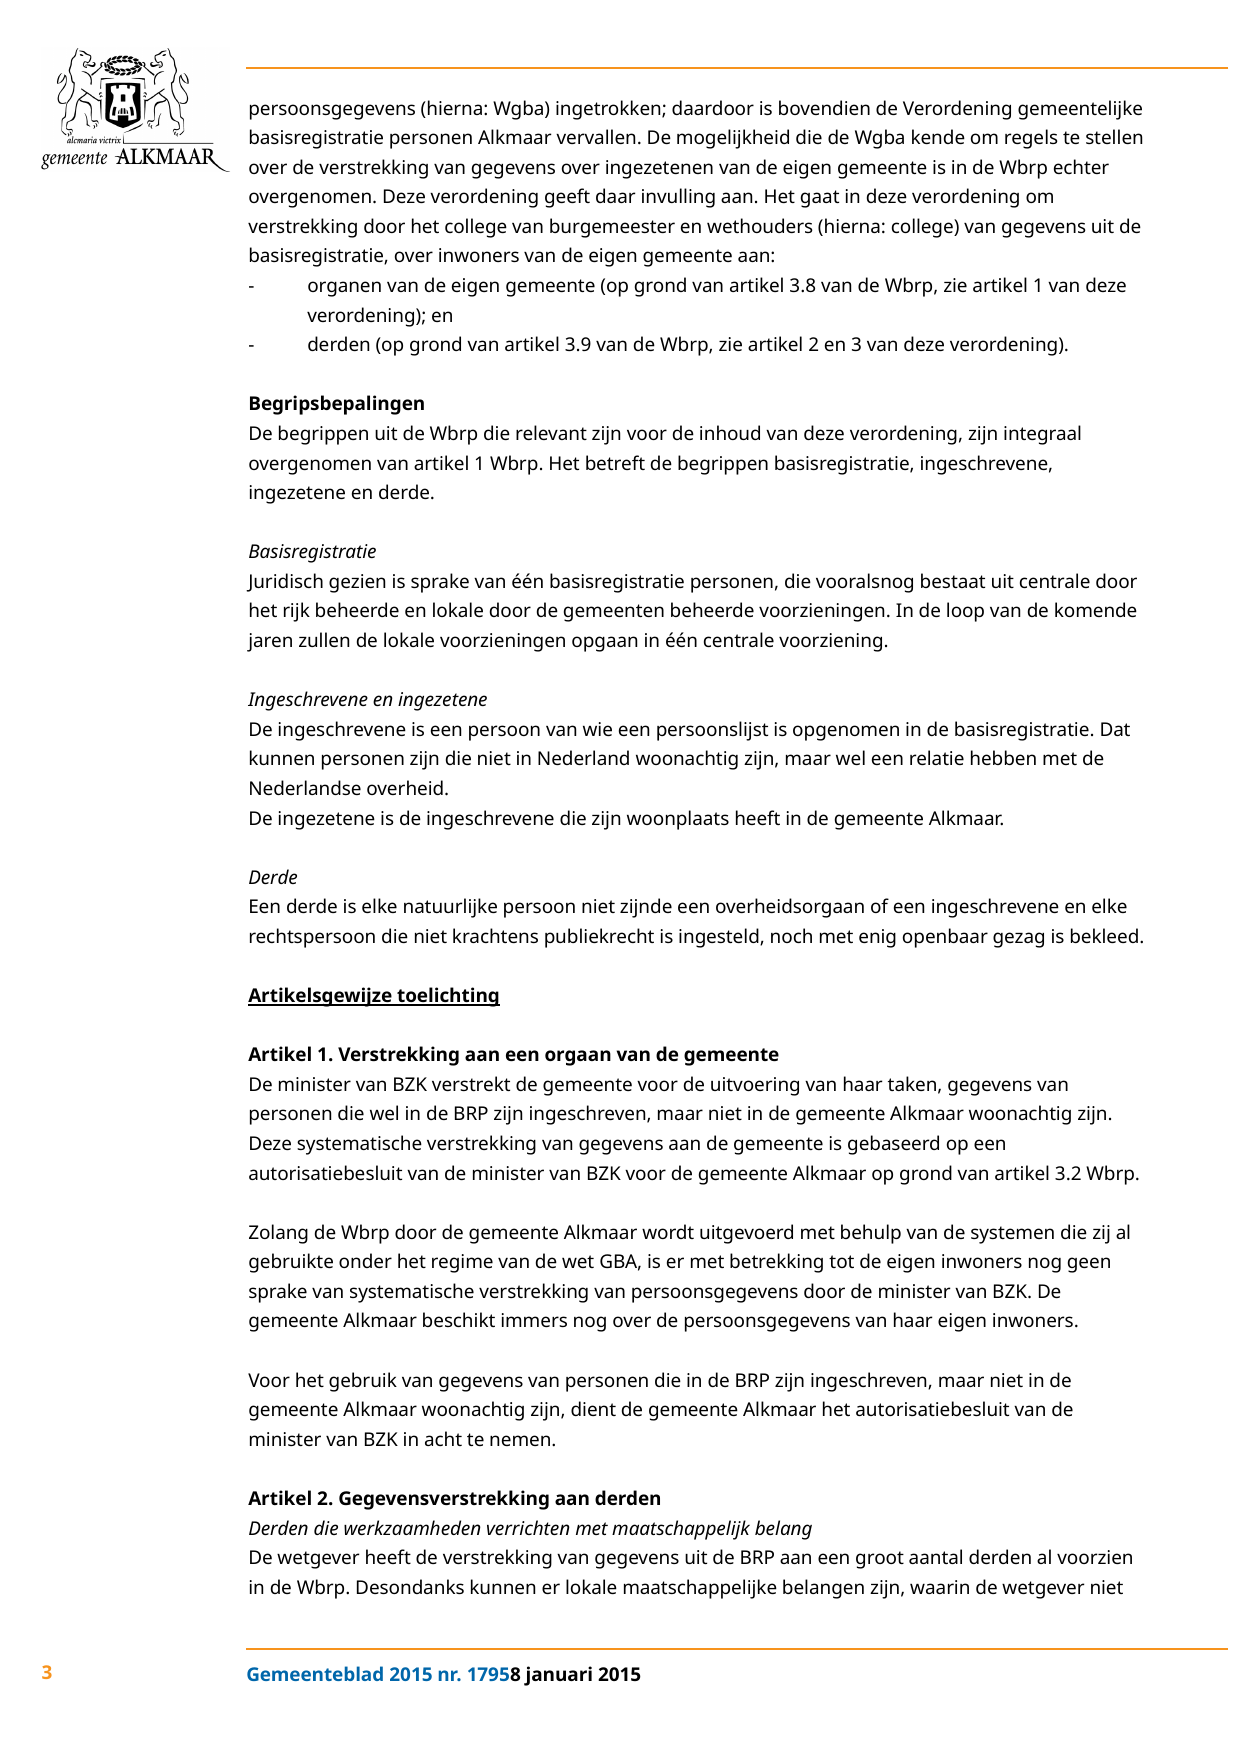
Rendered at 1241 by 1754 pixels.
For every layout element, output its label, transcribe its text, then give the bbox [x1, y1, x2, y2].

text Artikelsgewijze toelichting [248, 982, 1152, 1008]
text De begrippen uit de Wbrp die relevant zijn voor de inhoud van deze verordening, zijn integraal overgenomen van artikel 1 Wbrp. Het betreft de begrippen basisregistratie, ingeschrevene, ingezetene en derde. [248, 420, 1152, 505]
list organen van de eigen gemeente (op grond van artikel 3.8 van de Wbrp, zie artikel 1 van deze verordening); en [248, 272, 1152, 328]
text Derden die werkzaamheden verrichten met maatschappelijk belang [248, 1515, 1152, 1541]
text De minister van BZK verstrekt de gemeente voor de uitvoering van haar taken, gegevens van personen die wel in de BRP zijn ingeschreven, maar niet in de gemeente Alkmaar woonachtig zijn. Deze systematische verstrekking van gegevens aan de gemeente is gebaseerd op een autorisatiebesluit van de minister van BZK voor de gemeente Alkmaar op grond van artikel 3.2 Wbrp. [248, 1071, 1152, 1186]
list derden (op grond van artikel 3.9 van de Wbrp, zie artikel 2 en 3 van deze verordening). [248, 331, 1152, 357]
picture [41, 47, 231, 172]
text Zolang de Wbrp door de gemeente Alkmaar wordt uitgevoerd met behulp van de systemen die zij al gebruikte onder het regime van de wet GBA, is er met betrekking tot de eigen inwoners nog geen sprake van systematische verstrekking van persoonsgegevens door de minister van BZK. De gemeente Alkmaar beschikt immers nog over de persoonsgegevens van haar eigen inwoners. [248, 1219, 1152, 1333]
text Derde [248, 864, 1152, 890]
text Een derde is elke natuurlijke persoon niet zijnde een overheidsorgaan of een ingeschrevene en elke rechtspersoon die niet krachtens publiekrecht is ingesteld, noch met enig openbaar gezag is bekleed. [248, 893, 1152, 949]
text De ingeschrevene is een persoon van wie een persoonslijst is opgenomen in de basisregistratie. Dat kunnen personen zijn die niet in Nederland woonachtig zijn, maar wel een relatie hebben met de Nederlandse overheid. [248, 716, 1152, 801]
text Begripsbepalingen [248, 391, 1152, 416]
text Artikel 2. Gegevensverstrekking aan derden [248, 1485, 1152, 1511]
text De ingezetene is de ingeschrevene die zijn woonplaats heeft in de gemeente Alkmaar. [248, 805, 1152, 831]
text Basisregistratie [248, 538, 1152, 564]
text Artikel 1. Verstrekking aan een orgaan van de gemeente [248, 1041, 1152, 1067]
text persoonsgegevens (hierna: Wgba) ingetrokken; daardoor is bovendien de Verordening gemeentelijke basisregistratie personen Alkmaar vervallen. De mogelijkheid die de Wgba kende om regels te stellen over de verstrekking van gegevens over ingezetenen van de eigen gemeente is in de Wbrp echter overgenomen. Deze verordening geeft daar invulling aan. Het gaat in deze verordening om verstrekking door het college van burgemeester en wethouders (hierna: college) van gegevens uit de basisregistratie, over inwoners van de eigen gemeente aan: [248, 95, 1152, 268]
text De wetgever heeft de verstrekking van gegevens uit de BRP aan een groot aantal derden al voorzien in de Wbrp. Desondanks kunnen er lokale maatschappelijke belangen zijn, waarin de wetgever niet [248, 1544, 1152, 1600]
text Juridisch gezien is sprake van één basisregistratie personen, die vooralsnog bestaat uit centrale door het rijk beheerde en lokale door de gemeenten beheerde voorzieningen. In de loop van de komende jaren zullen de lokale voorzieningen opgaan in één centrale voorziening. [248, 568, 1152, 653]
text Ingeschrevene en ingezetene [248, 686, 1152, 712]
text Voor het gebruik van gegevens van personen die in de BRP zijn ingeschreven, maar niet in de gemeente Alkmaar woonachtig zijn, dient de gemeente Alkmaar het autorisatiebesluit van de minister van BZK in acht te nemen. [248, 1367, 1152, 1452]
